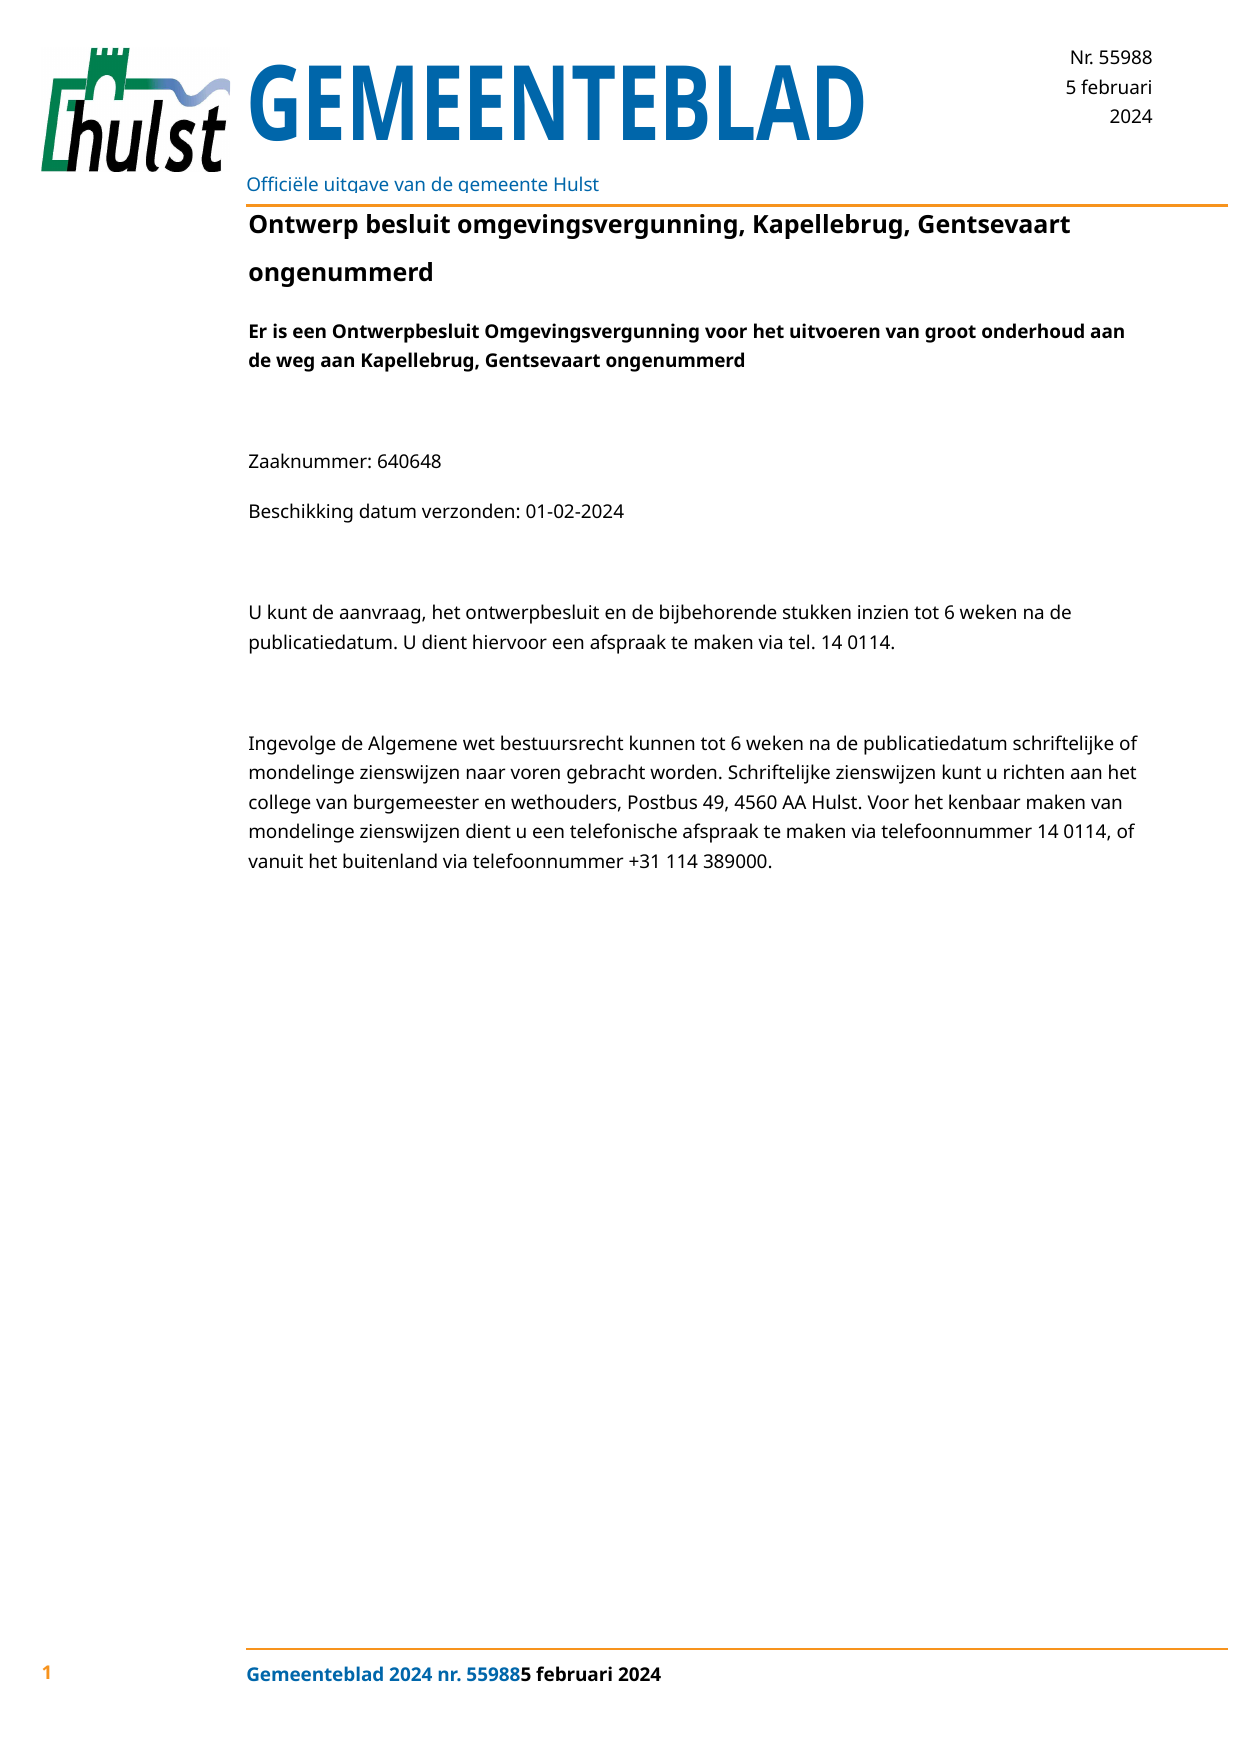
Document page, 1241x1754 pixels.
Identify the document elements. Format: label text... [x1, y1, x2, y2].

text Ingevolge de Algemene wet bestuursrecht kunnen tot 6 weken na de publicatiedatum schriftelijke of mondelinge zienswijzen naar voren gebracht worden. Schriftelijke zienswijzen kunt u richten aan het college van burgemeester en wethouders, Postbus 49, 4560 AA Hulst. Voor het kenbaar maken van mondelinge zienswijzen dient u een telefonische afspraak te maken via telefoonnummer 14 0114, of vanuit het buitenland via telefoonnummer +31 114 389000. [248, 730, 1152, 874]
text U kunt de aanvraag, het ontwerpbesluit en de bijbehorende stukken inzien tot 6 weken na de publicatiedatum. U dient hiervoor een afspraak te maken via tel. 14 0114. [248, 599, 1152, 655]
text Ontwerp besluit omgevingsvergunning, Kapellebrug, Gentsevaart ongenummerd [248, 207, 1152, 288]
picture [41, 47, 231, 172]
text Zaaknummer: 640648 [248, 448, 1152, 474]
text Er is een Ontwerpbesluit Omgevingsvergunning voor het uitvoeren van groot onderhoud aan de weg aan Kapellebrug, Gentsevaart ongenummerd [248, 318, 1152, 373]
text Beschikking datum verzonden: 01-02-2024 [248, 499, 1152, 524]
